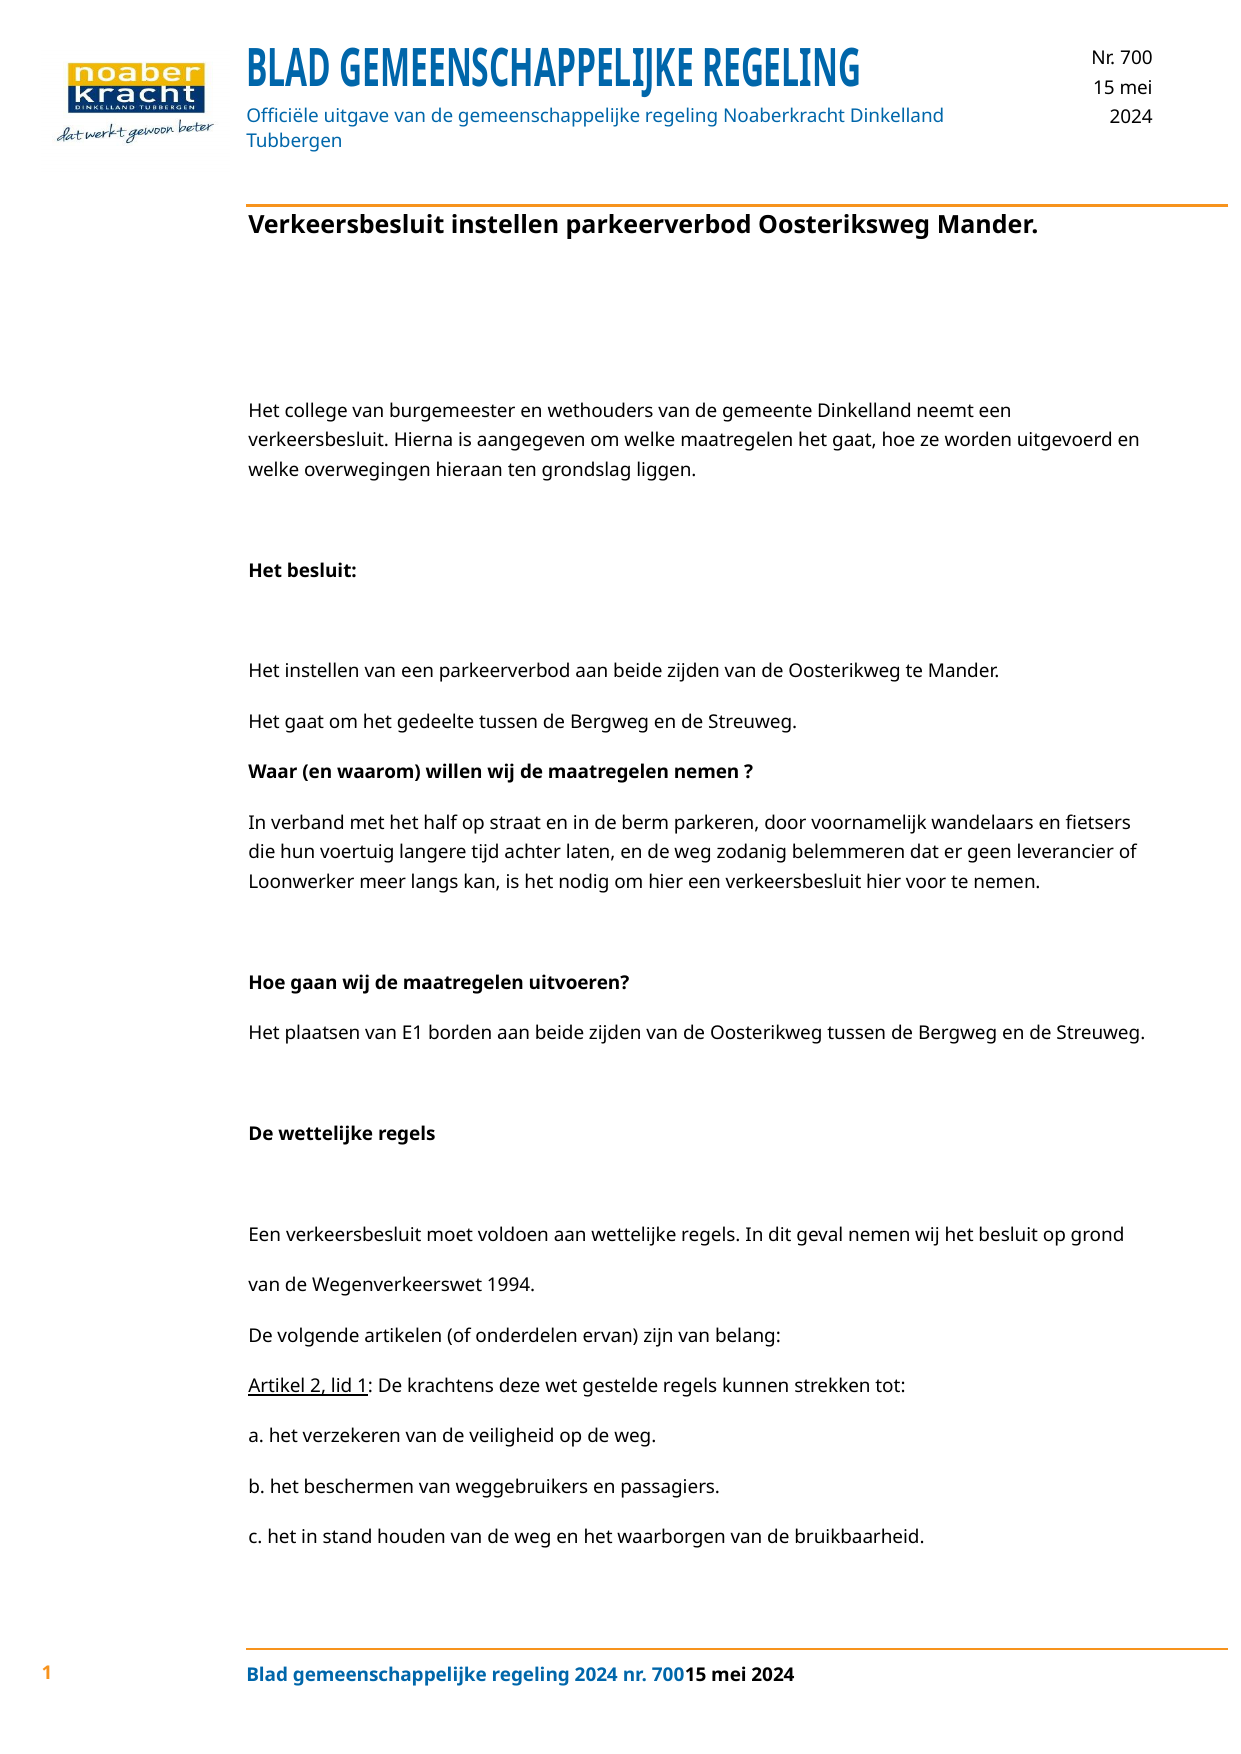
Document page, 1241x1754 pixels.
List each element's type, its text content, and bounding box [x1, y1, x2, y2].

text Verkeersbesluit instellen parkeerverbod Oosteriksweg Mander. [248, 207, 1152, 241]
text Artikel 2, lid 1: De krachtens deze wet gestelde regels kunnen strekken tot: [248, 1372, 1152, 1398]
picture [41, 47, 231, 172]
text De wettelijke regels [248, 1120, 1152, 1146]
text Hoe gaan wij de maatregelen uitvoeren? [248, 969, 1152, 995]
text De volgende artikelen (of onderdelen ervan) zijn van belang: [248, 1322, 1152, 1348]
text Het plaatsen van E1 borden aan beide zijden van de Oosterikweg tussen de Bergweg en de Streuweg. [248, 1019, 1152, 1045]
text Het besluit: [248, 557, 1152, 583]
text c. het in stand houden van de weg en het waarborgen van de bruikbaarheid. [248, 1523, 1152, 1549]
text Het instellen van een parkeerverbod aan beide zijden van de Oosterikweg te Mander. [248, 658, 1152, 683]
text a. het verzekeren van de veiligheid op de weg. [248, 1423, 1152, 1448]
text van de Wegenverkeerswet 1994. [248, 1271, 1152, 1297]
text b. het beschermen van weggebruikers en passagiers. [248, 1473, 1152, 1499]
text Waar (en waarom) willen wij de maatregelen nemen ? [248, 758, 1152, 784]
text Het college van burgemeester en wethouders van de gemeente Dinkelland neemt een verkeersbesluit. Hierna is aangegeven om welke maatregelen het gaat, hoe ze worden uitgevoerd en welke overwegingen hieraan ten grondslag liggen. [248, 397, 1152, 482]
text Het gaat om het gedeelte tussen de Bergweg en de Streuweg. [248, 708, 1152, 734]
text Een verkeersbesluit moet voldoen aan wettelijke regels. In dit geval nemen wij het besluit op grond [248, 1221, 1152, 1247]
text In verband met het half op straat en in de berm parkeren, door voornamelijk wandelaars en fietsers die hun voertuig langere tijd achter laten, en de weg zodanig belemmeren dat er geen leverancier of Loonwerker meer langs kan, is het nodig om hier een verkeersbesluit hier voor te nemen. [248, 809, 1152, 894]
